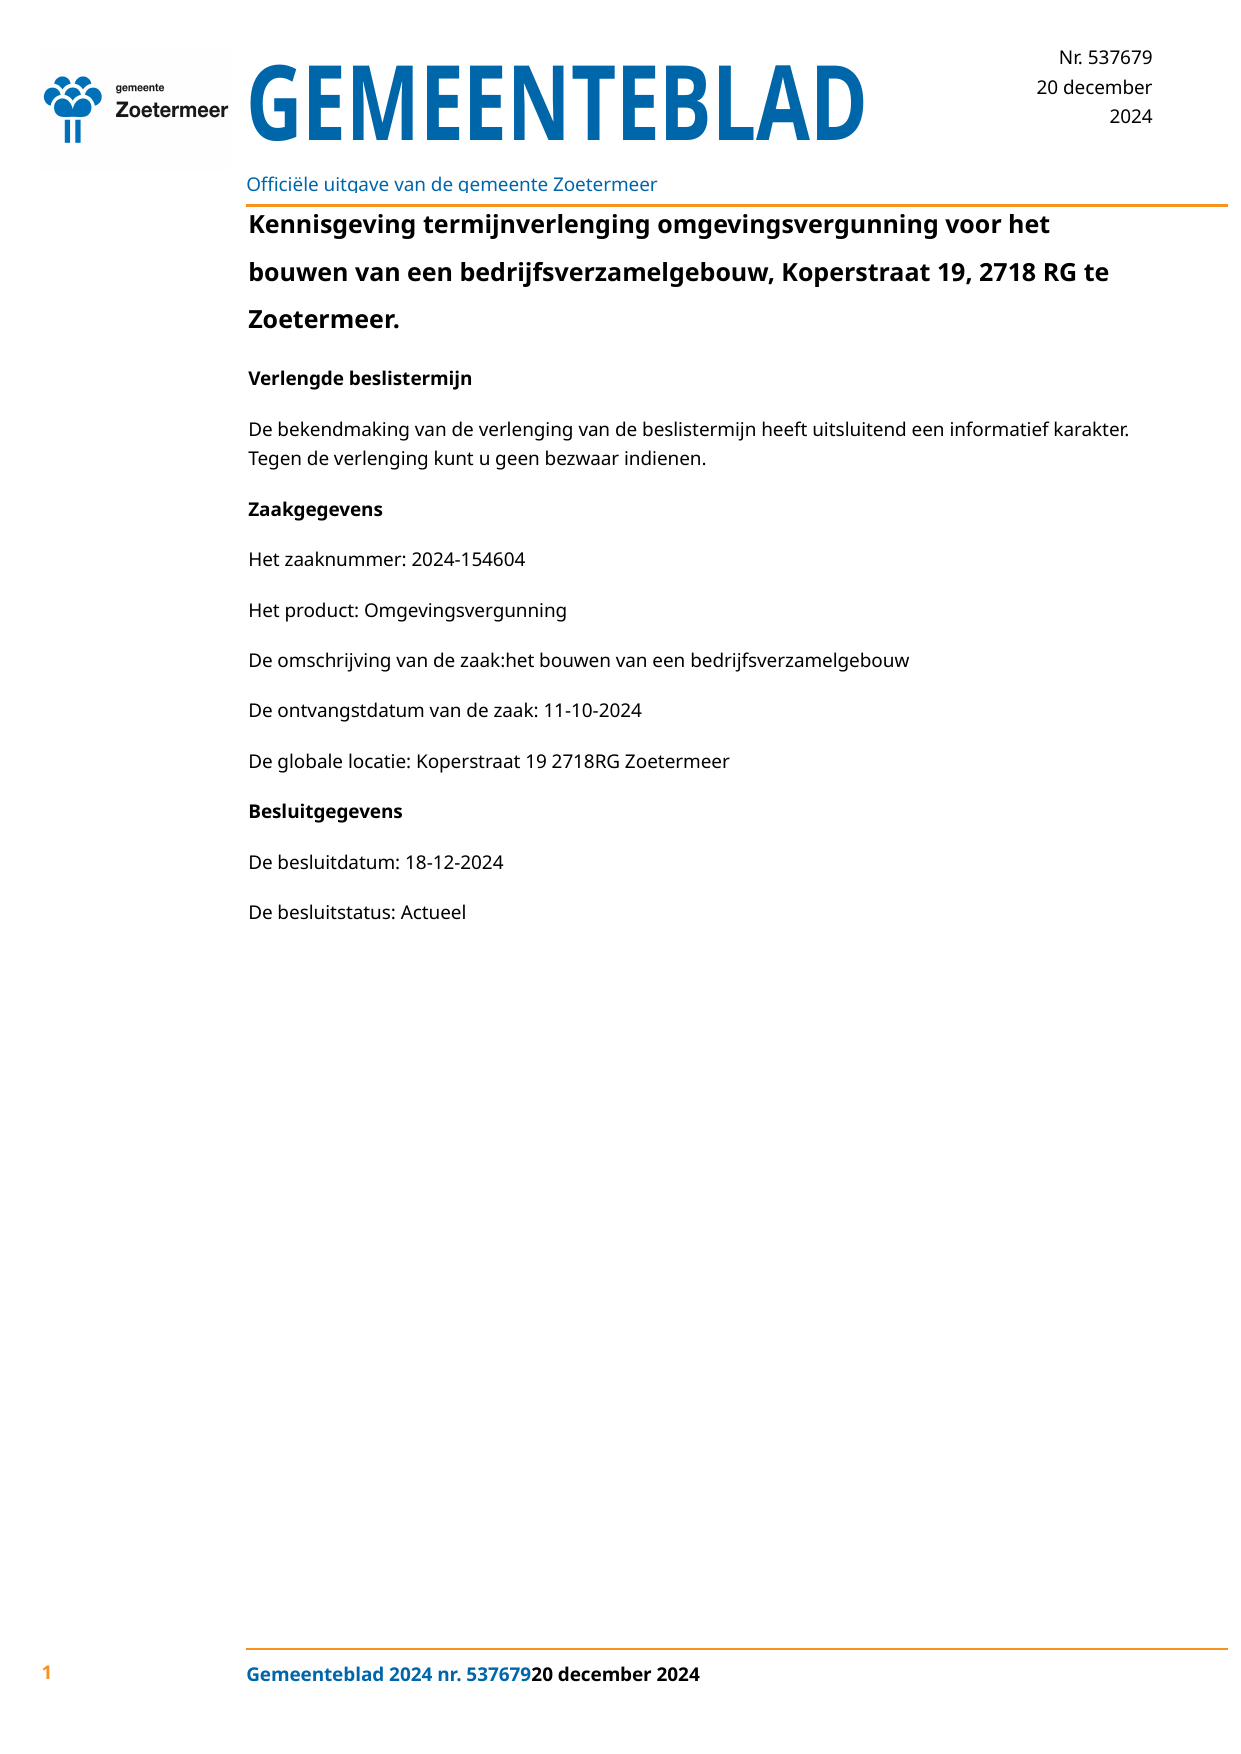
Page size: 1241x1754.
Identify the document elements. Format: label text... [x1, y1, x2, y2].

text Verlengde beslistermijn [248, 366, 1152, 391]
text Zaakgegevens [248, 496, 1152, 522]
text De besluitstatus: Actueel [248, 899, 1152, 925]
text De bekendmaking van de verlenging van de beslistermijn heeft uitsluitend een informatief karakter. Tegen de verlenging kunt u geen bezwaar indienen. [248, 416, 1152, 471]
text De globale locatie: Koperstraat 19 2718RG Zoetermeer [248, 748, 1152, 774]
text De omschrijving van de zaak:het bouwen van een bedrijfsverzamelgebouw [248, 647, 1152, 673]
picture [41, 47, 231, 172]
text Het product: Omgevingsvergunning [248, 597, 1152, 622]
text De ontvangstdatum van de zaak: 11-10-2024 [248, 698, 1152, 723]
text Kennisgeving termijnverlenging omgevingsvergunning voor het bouwen van een bedrijfsverzamelgebouw, Koperstraat 19, 2718 RG te Zoetermeer. [248, 207, 1152, 336]
text Besluitgegevens [248, 798, 1152, 824]
text Het zaaknummer: 2024-154604 [248, 546, 1152, 572]
text De besluitdatum: 18-12-2024 [248, 849, 1152, 874]
